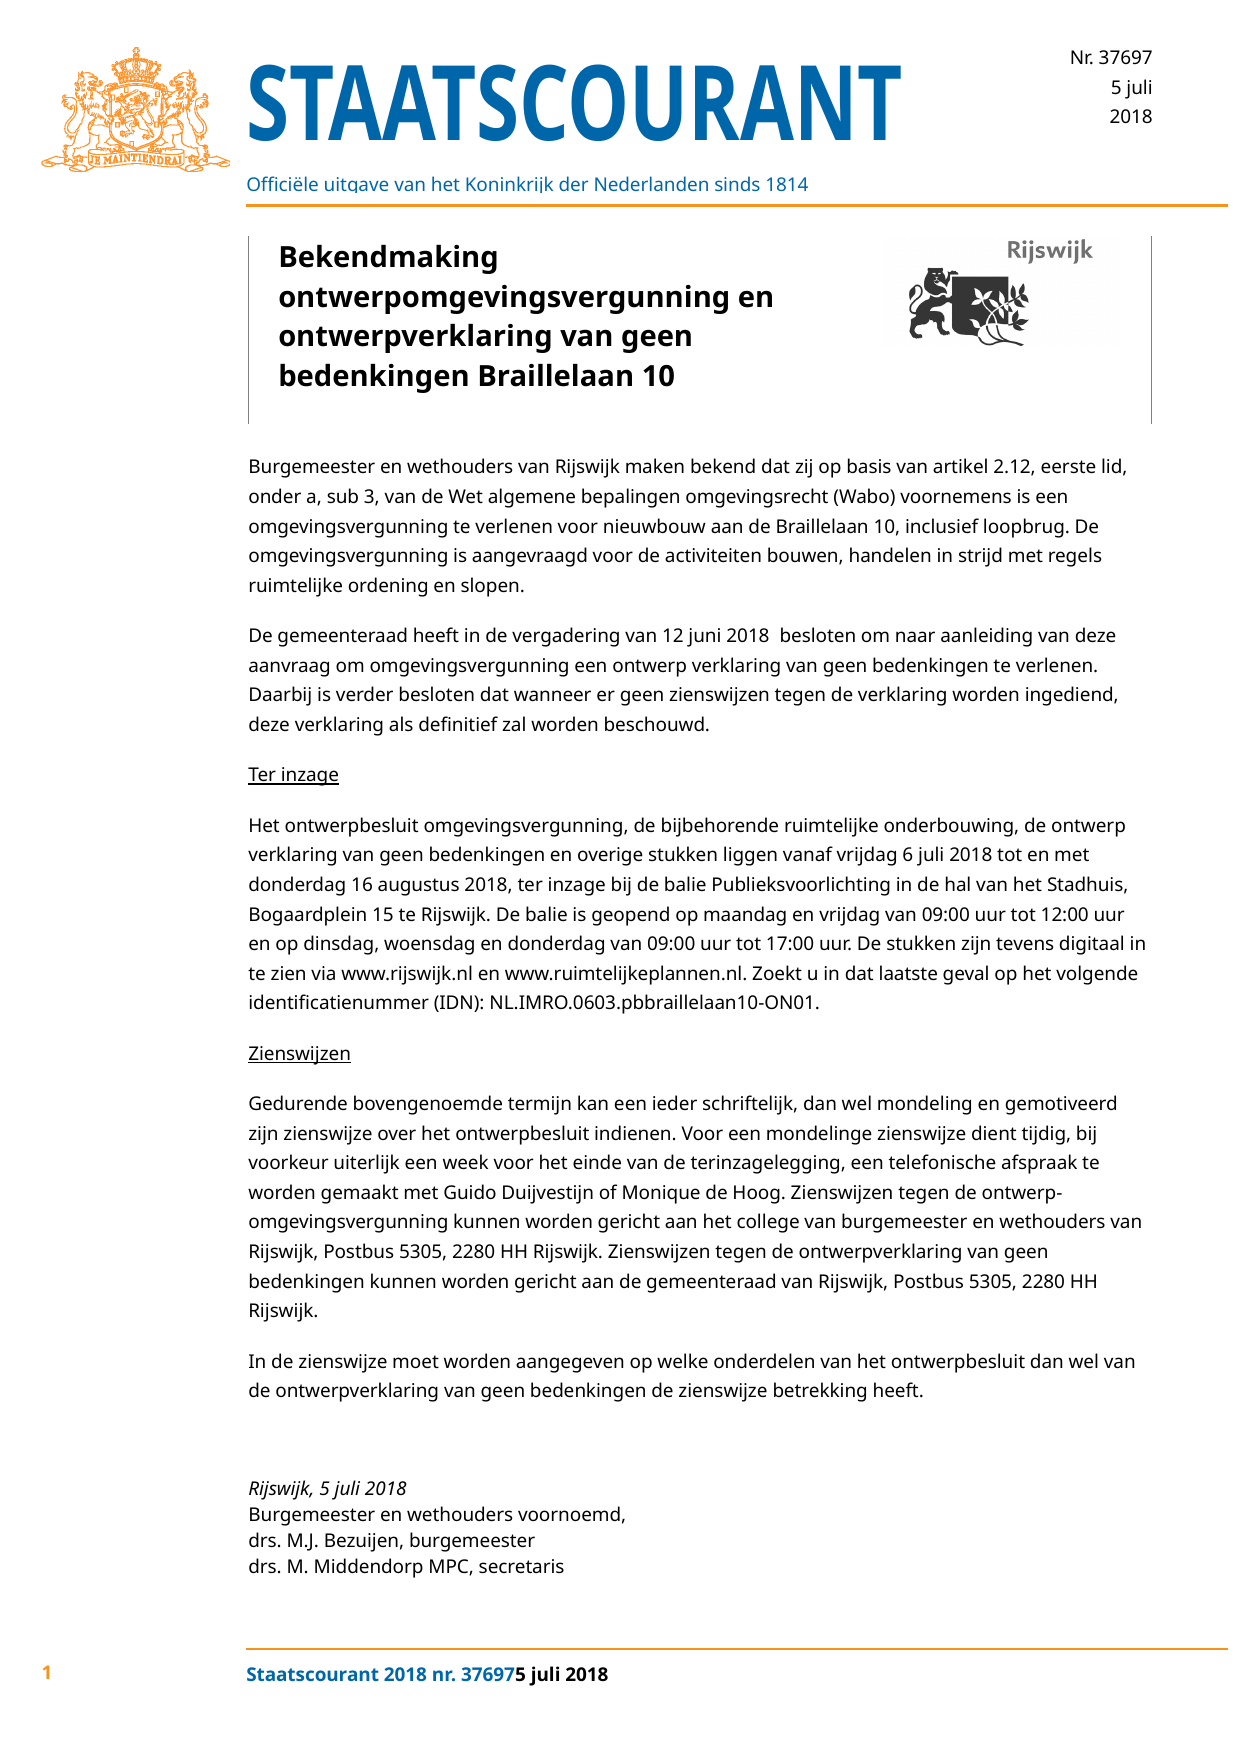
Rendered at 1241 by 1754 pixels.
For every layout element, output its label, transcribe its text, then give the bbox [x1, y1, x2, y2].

text De gemeenteraad heeft in de vergadering van 12 juni 2018 besloten om naar aanleiding van deze aanvraag om omgevingsvergunning een ontwerp verklaring van geen bedenkingen te verlenen. Daarbij is verder besloten dat wanneer er geen zienswijzen tegen de verklaring worden ingediend, deze verklaring als definitief zal worden beschouwd. [248, 622, 1152, 737]
text drs. M. Middendorp MPC, secretaris [248, 1553, 1152, 1578]
text In de zienswijze moet worden aangegeven op welke onderdelen van het ontwerpbesluit dan wel van de ontwerpverklaring van geen bedenkingen de zienswijze betrekking heeft. [248, 1348, 1152, 1403]
text Burgemeester en wethouders voornoemd, [248, 1501, 1152, 1527]
table_header [850, 236, 1151, 424]
text drs. M.J. Bezuijen, burgemeester [248, 1527, 1152, 1553]
picture [41, 47, 231, 172]
text Burgemeester en wethouders van Rijswijk maken bekend dat zij op basis van artikel 2.12, eerste lid, onder a, sub 3, van de Wet algemene bepalingen omgevingsrecht (Wabo) voornemens is een omgevingsvergunning te verlenen voor nieuwbouw aan de Braillelaan 10, inclusief loopbrug. De omgevingsvergunning is aangevraagd voor de activiteiten bouwen, handelen in strijd met regels ruimtelijke ordening en slopen. [248, 454, 1152, 598]
picture [882, 236, 1119, 348]
text Zienswijzen [248, 1040, 1152, 1066]
table_header Bekendmaking ontwerpomgevingsvergunning en ontwerpverklaring van geen bedenkingen Braillelaan 10 [249, 236, 850, 424]
text Ter inzage [248, 762, 1152, 787]
text Het ontwerpbesluit omgevingsvergunning, de bijbehorende ruimtelijke onderbouwing, de ontwerp verklaring van geen bedenkingen en overige stukken liggen vanaf vrijdag 6 juli 2018 tot en met donderdag 16 augustus 2018, ter inzage bij de balie Publieksvoorlichting in de hal van het Stadhuis, Bogaardplein 15 te Rijswijk. De balie is geopend op maandag en vrijdag van 09:00 uur tot 12:00 uur en op dinsdag, woensdag en donderdag van 09:00 uur tot 17:00 uur. De stukken zijn tevens digitaal in te zien via www.rijswijk.nl en www.ruimtelijkeplannen.nl. Zoekt u in dat laatste geval op het volgende identificatienummer (IDN): NL.IMRO.0603.pbbraillelaan10-ON01. [248, 812, 1152, 1015]
text Rijswijk, 5 juli 2018 [248, 1476, 1152, 1501]
text Gedurende bovengenoemde termijn kan een ieder schriftelijk, dan wel mondeling en gemotiveerd zijn zienswijze over het ontwerpbesluit indienen. Voor een mondelinge zienswijze dient tijdig, bij voorkeur uiterlijk een week voor het einde van de terinzagelegging, een telefonische afspraak te worden gemaakt met Guido Duijvestijn of Monique de Hoog. Zienswijzen tegen de ontwerp-omgevingsvergunning kunnen worden gericht aan het college van burgemeester en wethouders van Rijswijk, Postbus 5305, 2280 HH Rijswijk. Zienswijzen tegen de ontwerpverklaring van geen bedenkingen kunnen worden gericht aan de gemeenteraad van Rijswijk, Postbus 5305, 2280 HH Rijswijk. [248, 1090, 1152, 1323]
